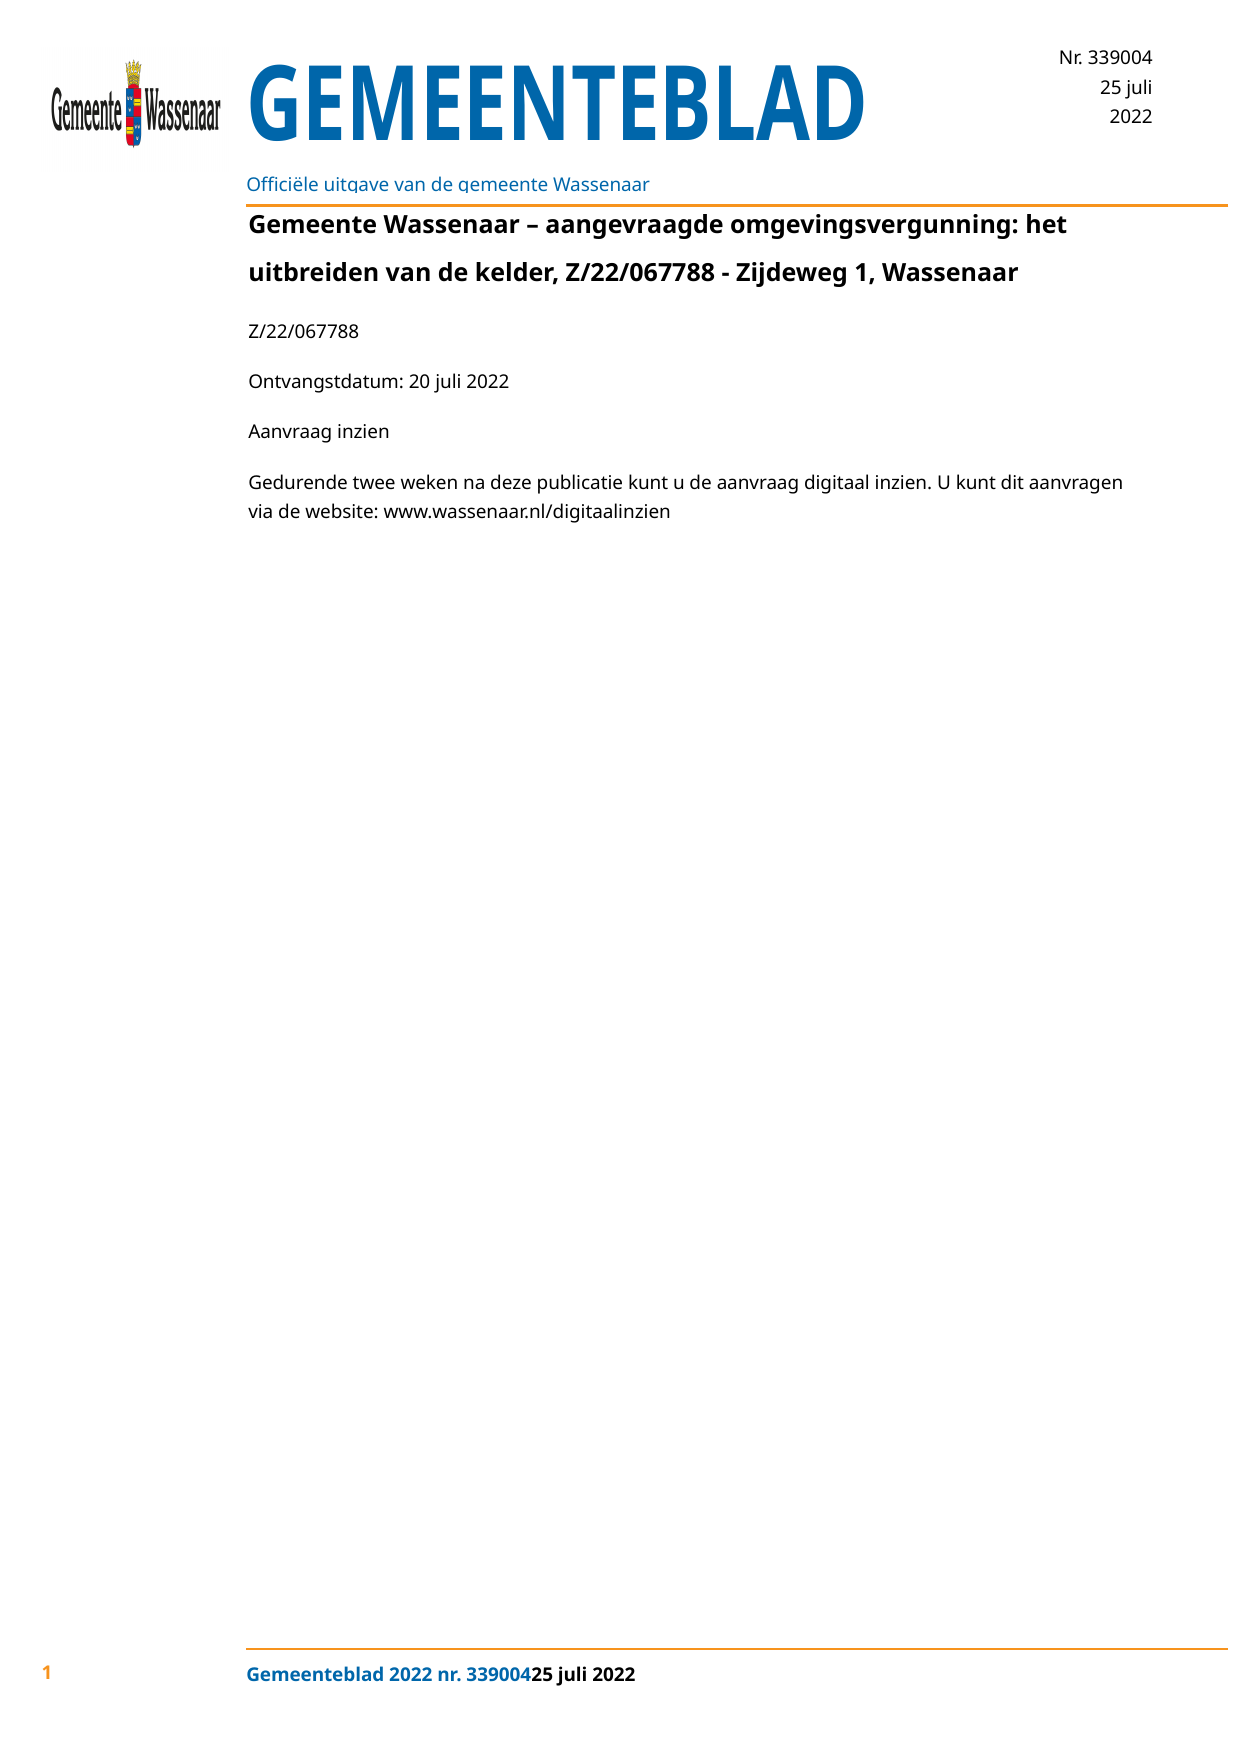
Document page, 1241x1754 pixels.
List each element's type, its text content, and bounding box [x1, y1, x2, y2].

text Ontvangstdatum: 20 juli 2022 [248, 368, 1152, 394]
text Z/22/067788 [248, 318, 1152, 344]
text Aanvraag inzien [248, 419, 1152, 444]
picture [41, 47, 231, 172]
text Gedurende twee weken na deze publicatie kunt u de aanvraag digitaal inzien. U kunt dit aanvragen via de website: www.wassenaar.nl/digitaalinzien [248, 469, 1152, 524]
text Gemeente Wassenaar – aangevraagde omgevingsvergunning: het uitbreiden van de kelder, Z/22/067788 - Zijdeweg 1, Wassenaar [248, 207, 1152, 288]
